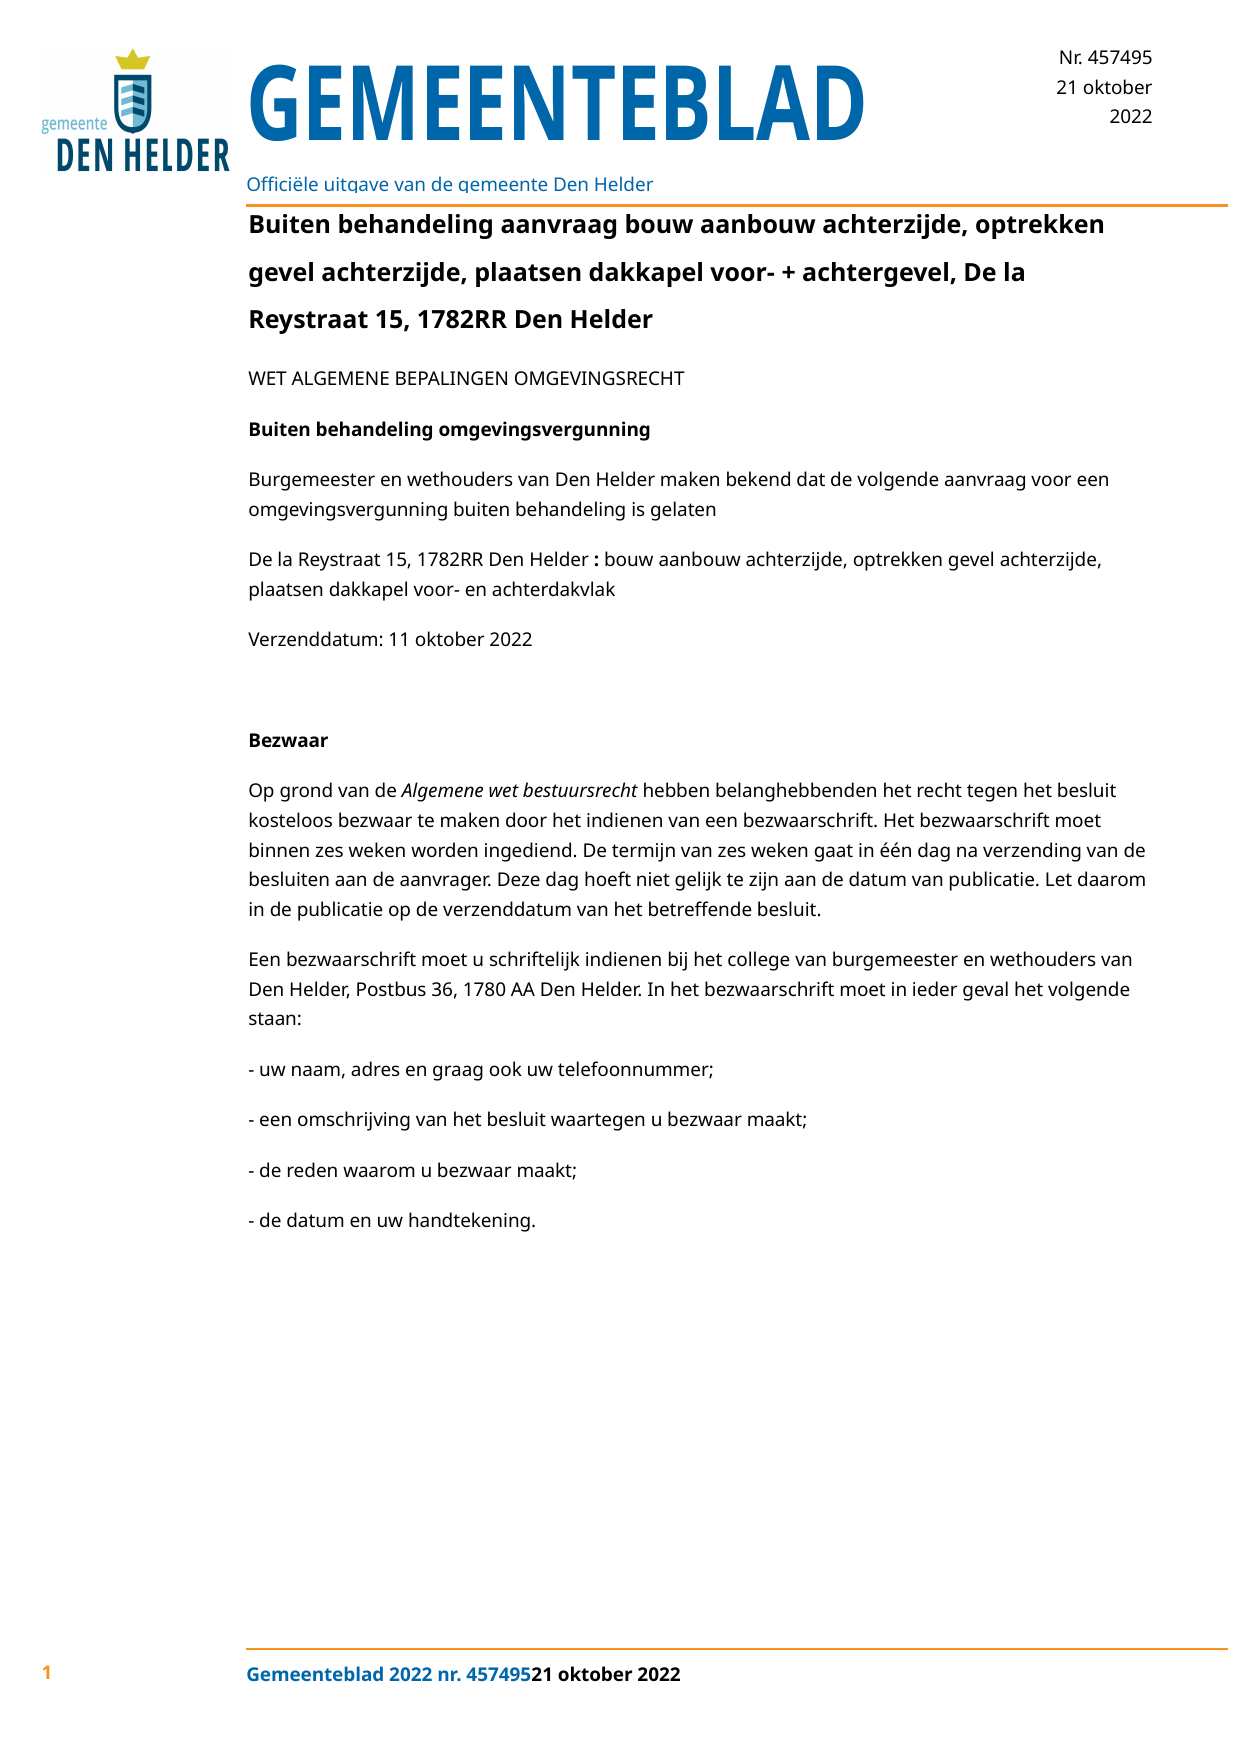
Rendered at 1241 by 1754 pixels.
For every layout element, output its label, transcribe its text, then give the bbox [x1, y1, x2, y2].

picture [63, 144, 68, 165]
picture [41, 47, 231, 172]
picture [220, 160, 224, 172]
text De la Reystraat 15, 1782RR Den Helder : bouw aanbouw achterzijde, optrekken gevel achterzijde, plaatsen dakkapel voor- en achterdakvlak [248, 546, 1152, 602]
picture [100, 154, 106, 172]
text Burgemeester en wethouders van Den Helder maken bekend dat de volgende aanvraag voor een omgevingsvergunning buiten behandeling is gelaten [248, 466, 1152, 522]
text WET ALGEMENE BEPALINGEN OMGEVINGSRECHT [248, 366, 1152, 391]
text Een bezwaarschrift moet u schriftelijk indienen bij het college van burgemeester en wethouders van Den Helder, Postbus 36, 1780 AA Den Helder. In het bezwaarschrift moet in ieder geval het volgende staan: [248, 946, 1152, 1031]
picture [130, 157, 135, 172]
text - een omschrijving van het besluit waartegen u bezwaar maakt; [248, 1106, 1152, 1132]
text Verzenddatum: 11 oktober 2022 [248, 626, 1152, 652]
text Bezwaar [248, 727, 1152, 753]
text Op grond van de Algemene wet bestuursrecht hebben belanghebbenden het recht tegen het besluit kosteloos bezwaar te maken door het indienen van een bezwaarschrift. Het bezwaarschrift moet binnen zes weken worden ingediend. De termijn van zes weken gaat in één dag na verzending van de besluiten aan de aanvrager. Deze dag hoeft niet gelijk te zijn aan de datum van publicatie. Let daarom in de publicatie op de verzenddatum van het betreffende besluit. [248, 778, 1152, 922]
text - uw naam, adres en graag ook uw telefoonnummer; [248, 1056, 1152, 1082]
text - de reden waarom u bezwaar maakt; [248, 1157, 1152, 1182]
picture [182, 144, 187, 165]
text Buiten behandeling omgevingsvergunning [248, 416, 1152, 442]
text Buiten behandeling aanvraag bouw aanbouw achterzijde, optrekken gevel achterzijde, plaatsen dakkapel voor- + achtergevel, De la Reystraat 15, 1782RR Den Helder [248, 207, 1152, 336]
text - de datum en uw handtekening. [248, 1207, 1152, 1233]
